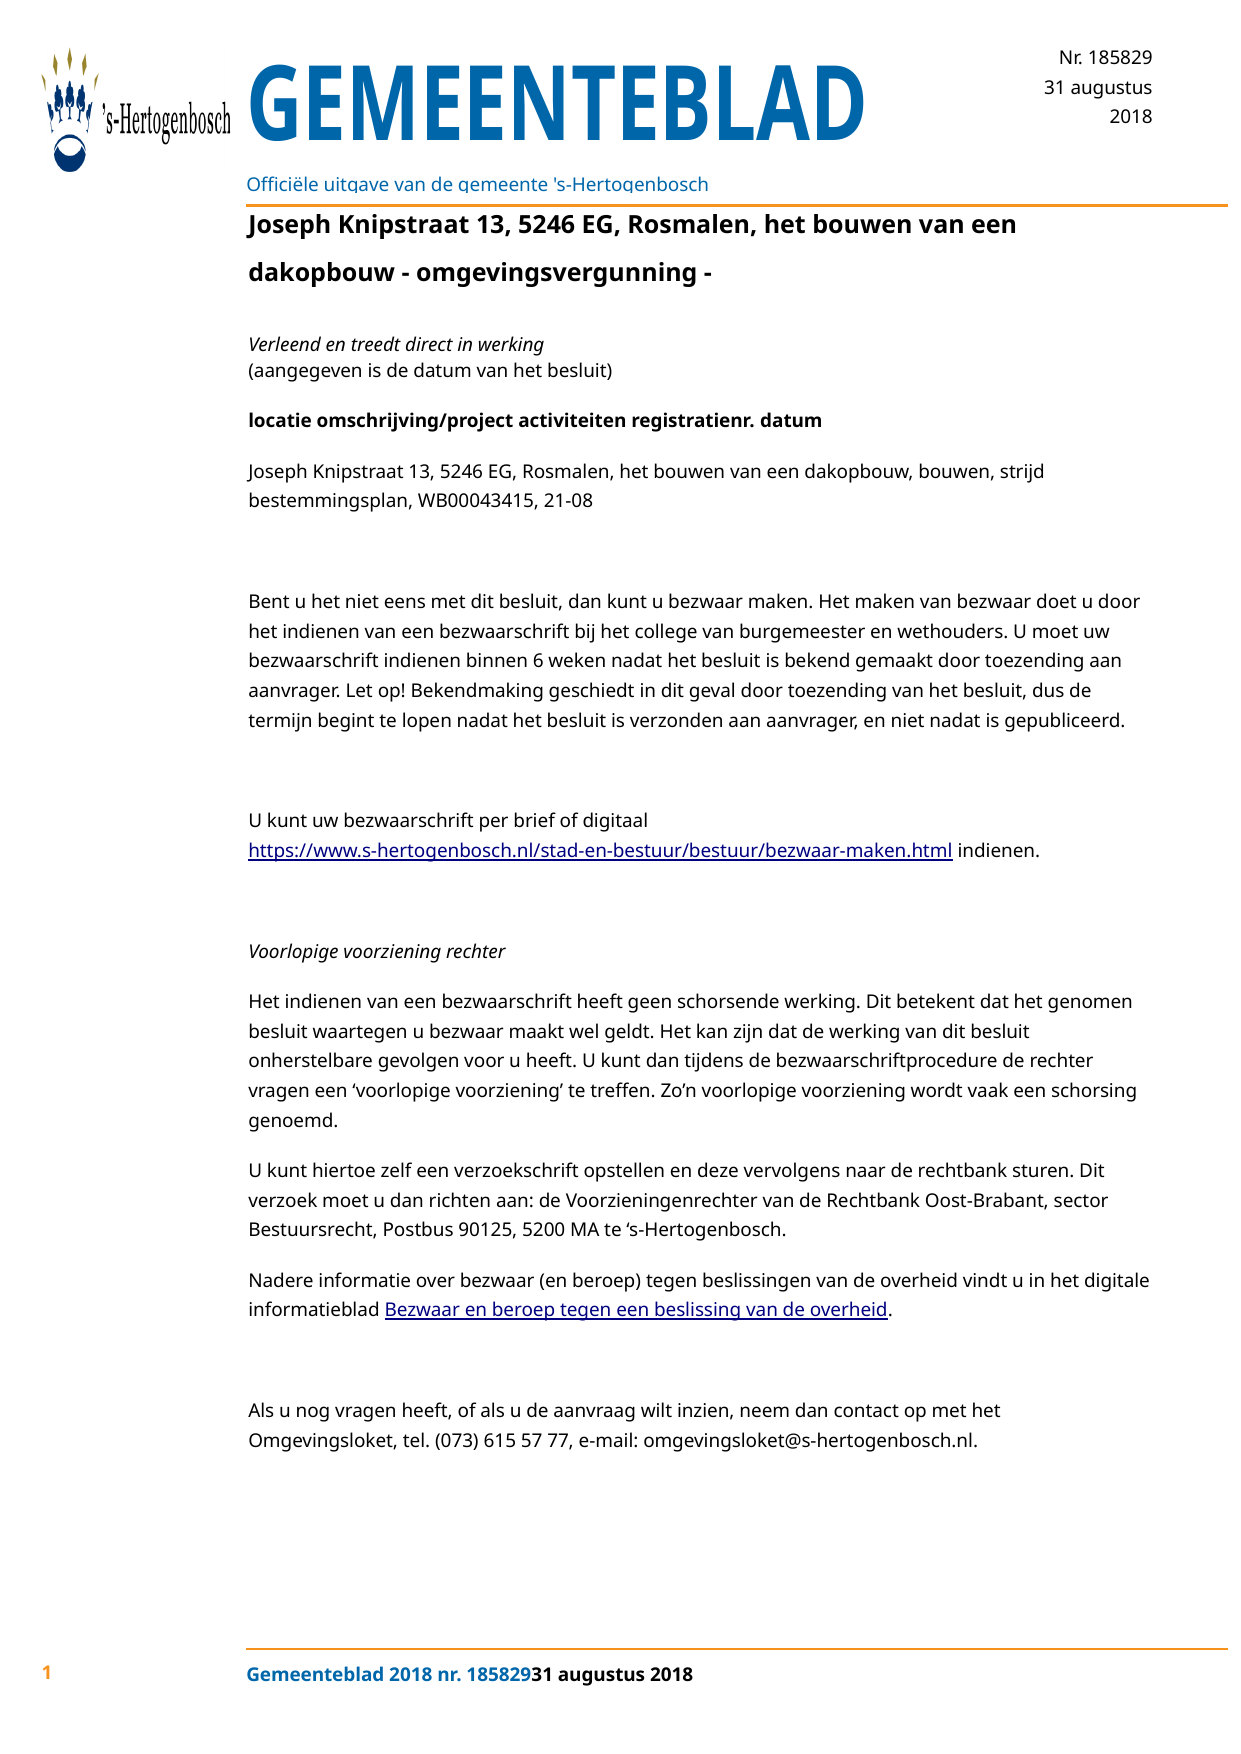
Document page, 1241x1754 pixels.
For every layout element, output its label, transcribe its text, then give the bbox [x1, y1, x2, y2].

text (aangegeven is de datum van het besluit) [248, 357, 1152, 383]
text U kunt hiertoe zelf een verzoekschrift opstellen en deze vervolgens naar de rechtbank sturen. Dit verzoek moet u dan richten aan: de Voorzieningenrechter van de Rechtbank Oost-Brabant, sector Bestuursrecht, Postbus 90125, 5200 MA te ‘s-Hertogenbosch. [248, 1157, 1152, 1242]
text locatie omschrijving/project activiteiten registratienr. datum [248, 408, 1152, 433]
picture [41, 47, 231, 172]
text Bent u het niet eens met dit besluit, dan kunt u bezwaar maken. Het maken van bezwaar doet u door het indienen van een bezwaarschrift bij het college van burgemeester en wethouders. U moet uw bezwaarschrift indienen binnen 6 weken nadat het besluit is bekend gemaakt door toezending aan aanvrager. Let op! Bekendmaking geschiedt in dit geval door toezending van het besluit, dus de termijn begint te lopen nadat het besluit is verzonden aan aanvrager, en niet nadat is gepubliceerd. [248, 588, 1152, 732]
text Het indienen van een bezwaarschrift heeft geen schorsende werking. Dit betekent dat het genomen besluit waartegen u bezwaar maakt wel geldt. Het kan zijn dat de werking van dit besluit onherstelbare gevolgen voor u heeft. U kunt dan tijdens de bezwaarschriftprocedure de rechter vragen een ‘voorlopige voorziening’ te treffen. Zo’n voorlopige voorziening wordt vaak een schorsing genoemd. [248, 988, 1152, 1132]
text U kunt uw bezwaarschrift per brief of digitaal https://www.s-hertogenbosch.nl/stad-en-bestuur/bestuur/bezwaar-maken.html indienen. [248, 808, 1152, 863]
text Joseph Knipstraat 13, 5246 EG, Rosmalen, het bouwen van een dakopbouw - omgevingsvergunning - [248, 207, 1152, 288]
text Verleend en treedt direct in werking [248, 331, 1152, 357]
text Voorlopige voorziening rechter [248, 938, 1152, 964]
text Joseph Knipstraat 13, 5246 EG, Rosmalen, het bouwen van een dakopbouw, bouwen, strijd bestemmingsplan, WB00043415, 21-08 [248, 458, 1152, 513]
text Nadere informatie over bezwaar (en beroep) tegen beslissingen van de overheid vindt u in het digitale informatieblad Bezwaar en beroep tegen een beslissing van de overheid. [248, 1267, 1152, 1322]
text Als u nog vragen heeft, of als u de aanvraag wilt inzien, neem dan contact op met het Omgevingsloket, tel. (073) 615 57 77, e-mail: omgevingsloket@s-hertogenbosch.nl. [248, 1397, 1152, 1452]
